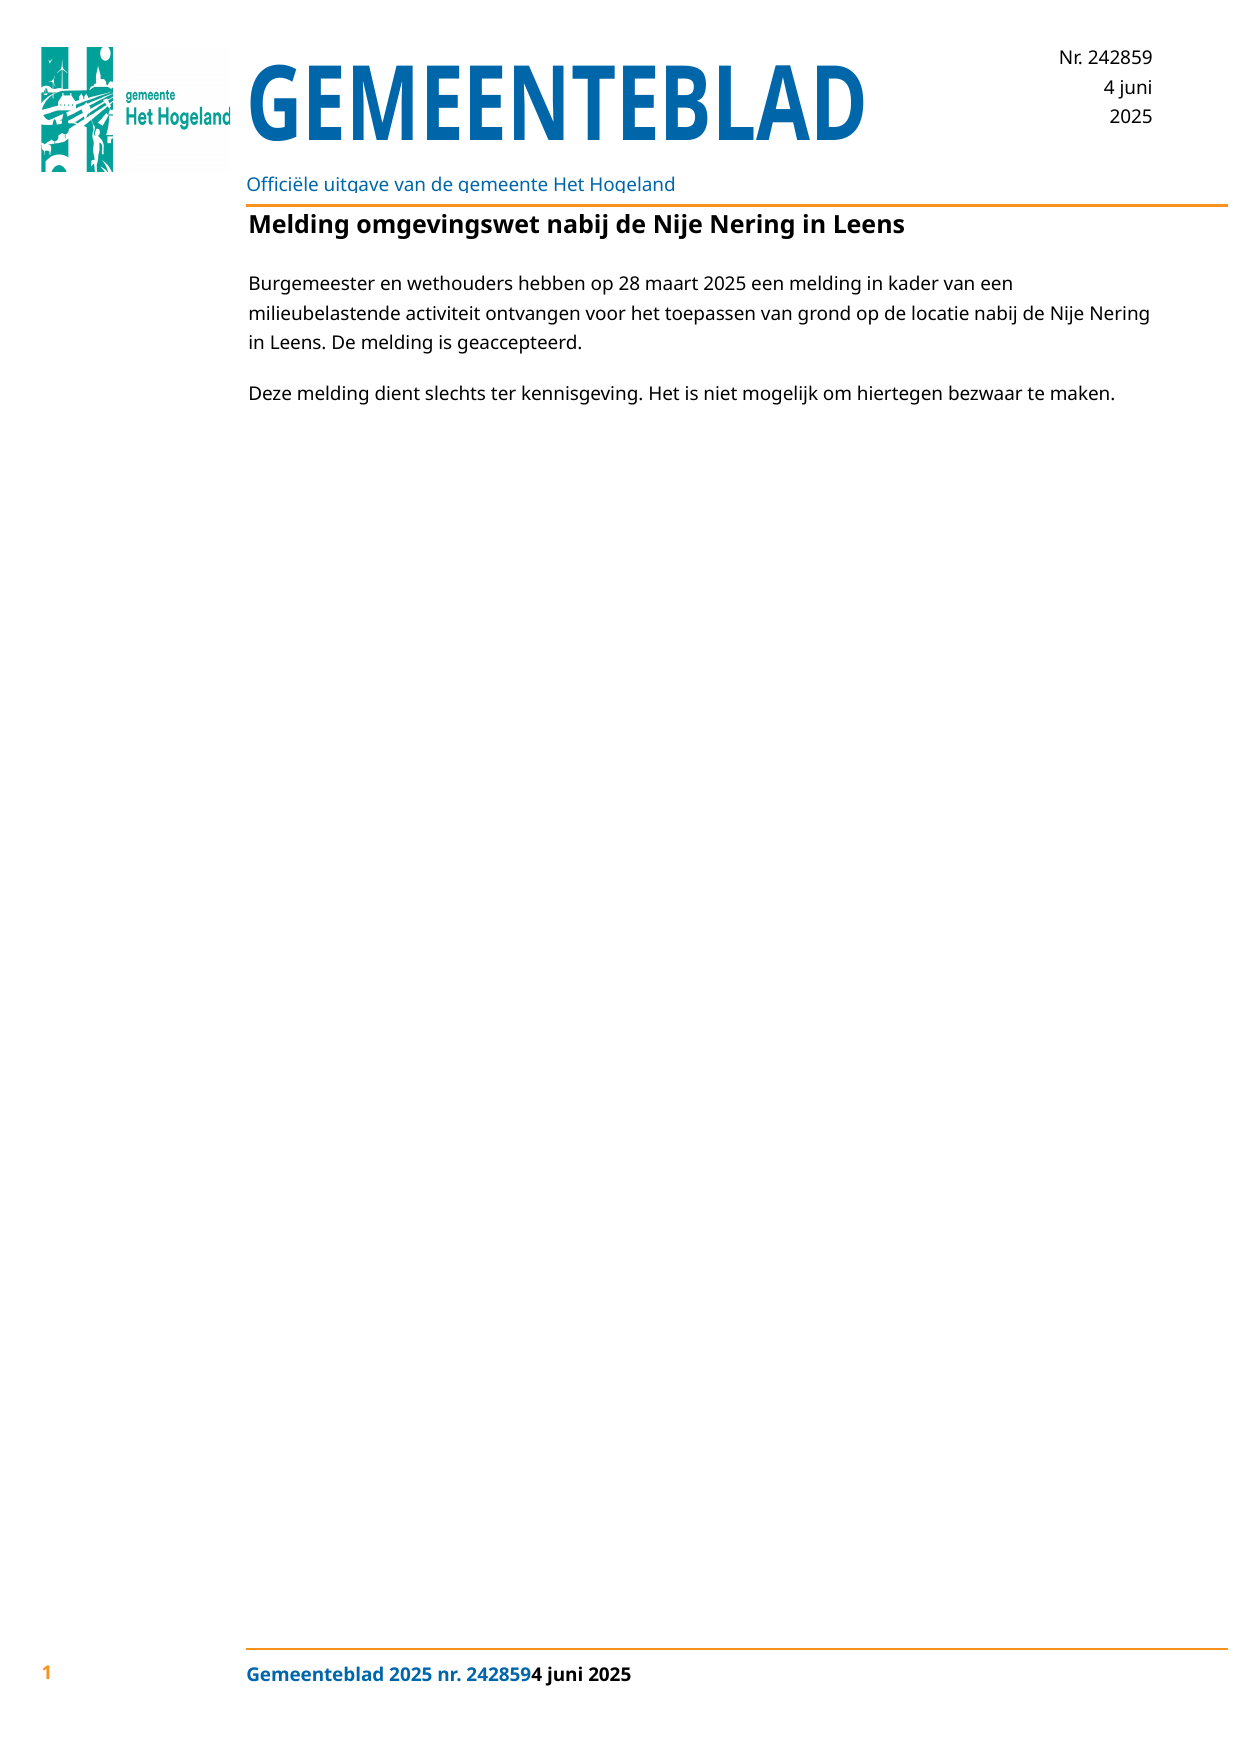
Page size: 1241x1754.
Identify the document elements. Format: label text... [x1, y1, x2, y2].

text Burgemeester en wethouders hebben op 28 maart 2025 een melding in kader van een milieubelastende activiteit ontvangen voor het toepassen van grond op de locatie nabij de Nije Nering in Leens. De melding is geaccepteerd. [248, 270, 1152, 355]
text Melding omgevingswet nabij de Nije Nering in Leens [248, 207, 1152, 241]
picture [41, 47, 231, 172]
text Deze melding dient slechts ter kennisgeving. Het is niet mogelijk om hiertegen bezwaar te maken. [248, 380, 1152, 406]
